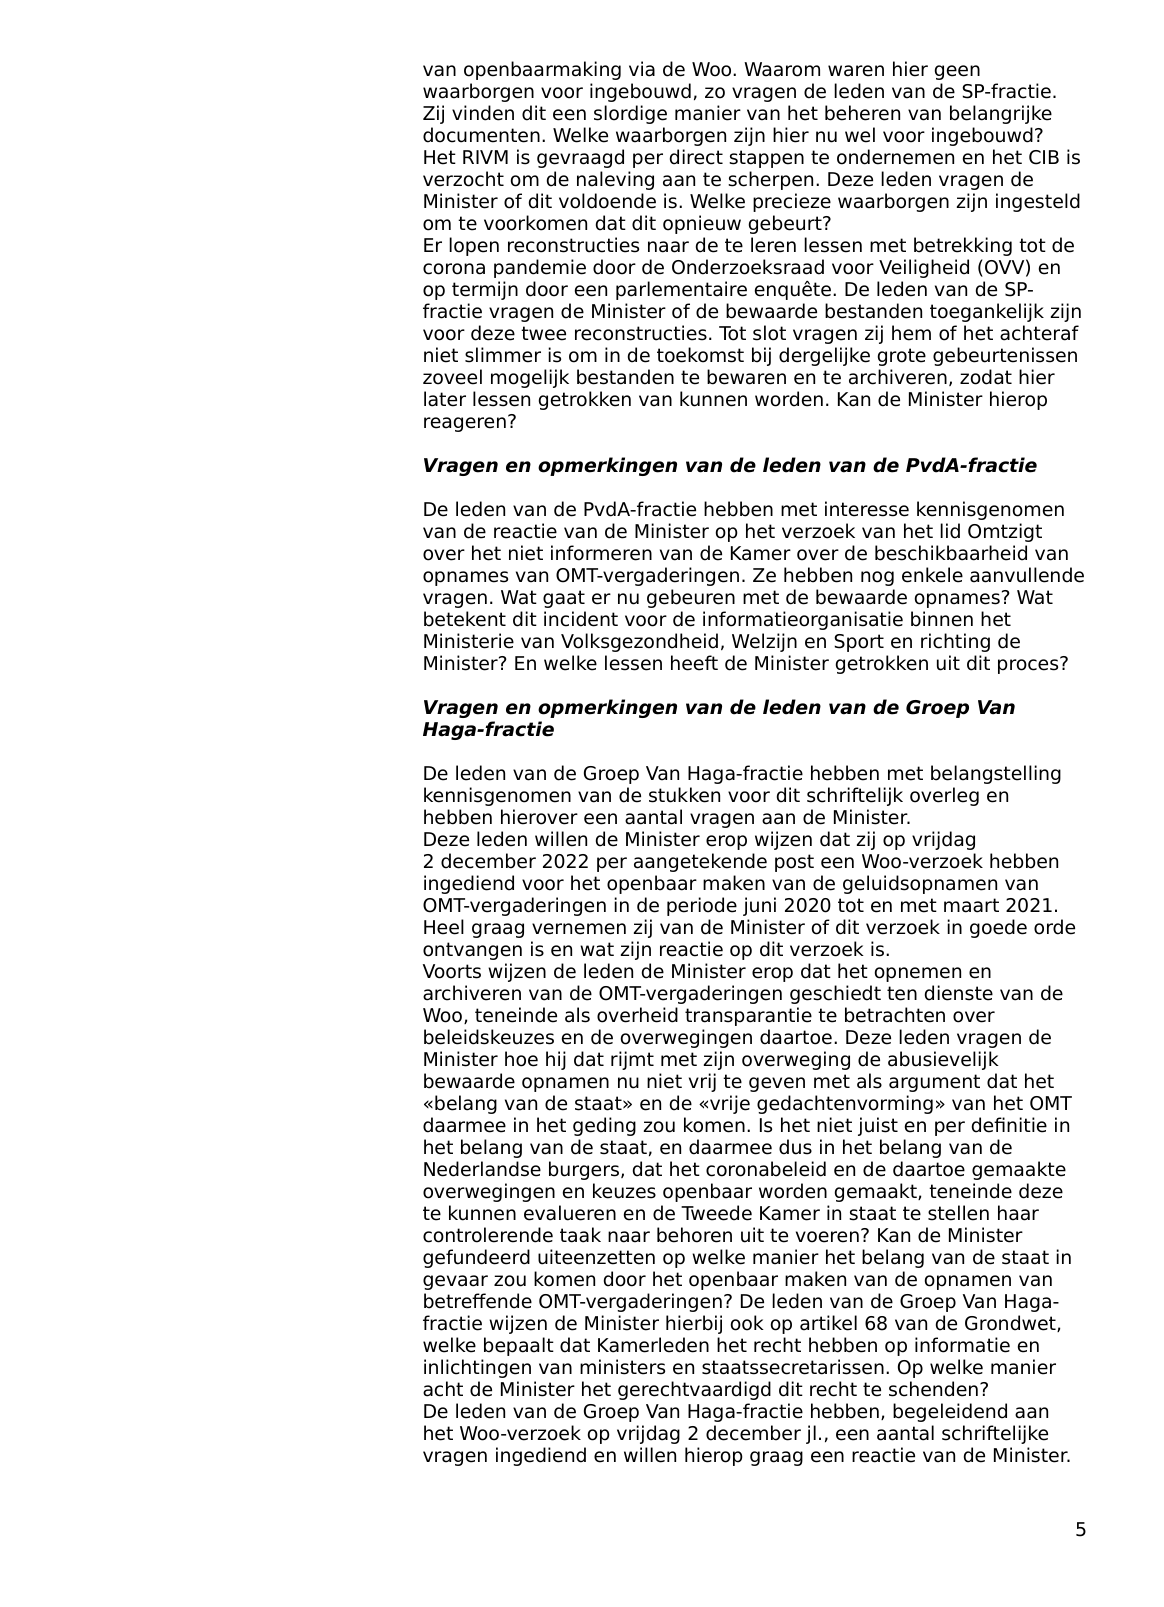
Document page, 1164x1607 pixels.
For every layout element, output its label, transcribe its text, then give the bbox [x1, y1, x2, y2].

text De leden van de Groep Van Haga-fractie hebben, begeleidend aan het Woo-verzoek op vrijdag 2 december jl., een aantal schriftelijke vragen ingediend en willen hierop graag een reactie van de Minister. [422, 1401, 1087, 1467]
text Deze leden willen de Minister erop wijzen dat zij op vrijdag 2 december 2022 per aangetekende post een Woo-verzoek hebben ingediend voor het openbaar maken van de geluidsopnamen van OMT-vergaderingen in de periode juni 2020 tot en met maart 2021. Heel graag vernemen zij van de Minister of dit verzoek in goede orde ontvangen is en wat zijn reactie op dit verzoek is. [422, 829, 1087, 961]
text De leden van de Groep Van Haga-fractie hebben met belangstelling kennisgenomen van de stukken voor dit schriftelijk overleg en hebben hierover een aantal vragen aan de Minister. [422, 763, 1087, 829]
text van openbaarmaking via de Woo. Waarom waren hier geen waarborgen voor ingebouwd, zo vragen de leden van de SP-fractie. Zij vinden dit een slordige manier van het beheren van belangrijke documenten. Welke waarborgen zijn hier nu wel voor ingebouwd? [422, 59, 1087, 147]
text Voorts wijzen de leden de Minister erop dat het opnemen en archiveren van de OMT-vergaderingen geschiedt ten dienste van de Woo, teneinde als overheid transparantie te betrachten over beleidskeuzes en de overwegingen daartoe. Deze leden vragen de Minister hoe hij dat rijmt met zijn overweging de abusievelijk bewaarde opnamen nu niet vrij te geven met als argument dat het «belang van de staat» en de «vrije gedachtenvorming» van het OMT daarmee in het geding zou komen. Is het niet juist en per definitie in het belang van de staat, en daarmee dus in het belang van de Nederlandse burgers, dat het coronabeleid en de daartoe gemaakte overwegingen en keuzes openbaar worden gemaakt, teneinde deze te kunnen evalueren en de Tweede Kamer in staat te stellen haar controlerende taak naar behoren uit te voeren? Kan de Minister gefundeerd uiteenzetten op welke manier het belang van de staat in gevaar zou komen door het openbaar maken van de opnamen van betreffende OMT-vergaderingen? De leden van de Groep Van Haga-fractie wijzen de Minister hierbij ook op artikel 68 van de Grondwet, welke bepaalt dat Kamerleden het recht hebben op informatie en inlichtingen van ministers en staatssecretarissen. Op welke manier acht de Minister het gerechtvaardigd dit recht te schenden? [422, 961, 1087, 1401]
text De leden van de PvdA-fractie hebben met interesse kennisgenomen van de reactie van de Minister op het verzoek van het lid Omtzigt over het niet informeren van de Kamer over de beschikbaarheid van opnames van OMT-vergaderingen. Ze hebben nog enkele aanvullende vragen. Wat gaat er nu gebeuren met de bewaarde opnames? Wat betekent dit incident voor de informatieorganisatie binnen het Ministerie van Volksgezondheid, Welzijn en Sport en richting de Minister? En welke lessen heeft de Minister getrokken uit dit proces? [422, 499, 1087, 675]
text Er lopen reconstructies naar de te leren lessen met betrekking tot de corona pandemie door de Onderzoeksraad voor Veiligheid (OVV) en op termijn door een parlementaire enquête. De leden van de SP-fractie vragen de Minister of de bewaarde bestanden toegankelijk zijn voor deze twee reconstructies. Tot slot vragen zij hem of het achteraf niet slimmer is om in de toekomst bij dergelijke grote gebeurtenissen zoveel mogelijk bestanden te bewaren en te archiveren, zodat hier later lessen getrokken van kunnen worden. Kan de Minister hierop reageren? [422, 235, 1087, 433]
subtitle Vragen en opmerkingen van de leden van de PvdA-fractie [422, 455, 1087, 477]
subtitle Vragen en opmerkingen van de leden van de Groep Van Haga-fractie [422, 697, 1087, 741]
text Het RIVM is gevraagd per direct stappen te ondernemen en het CIB is verzocht om de naleving aan te scherpen. Deze leden vragen de Minister of dit voldoende is. Welke precieze waarborgen zijn ingesteld om te voorkomen dat dit opnieuw gebeurt? [422, 147, 1087, 235]
